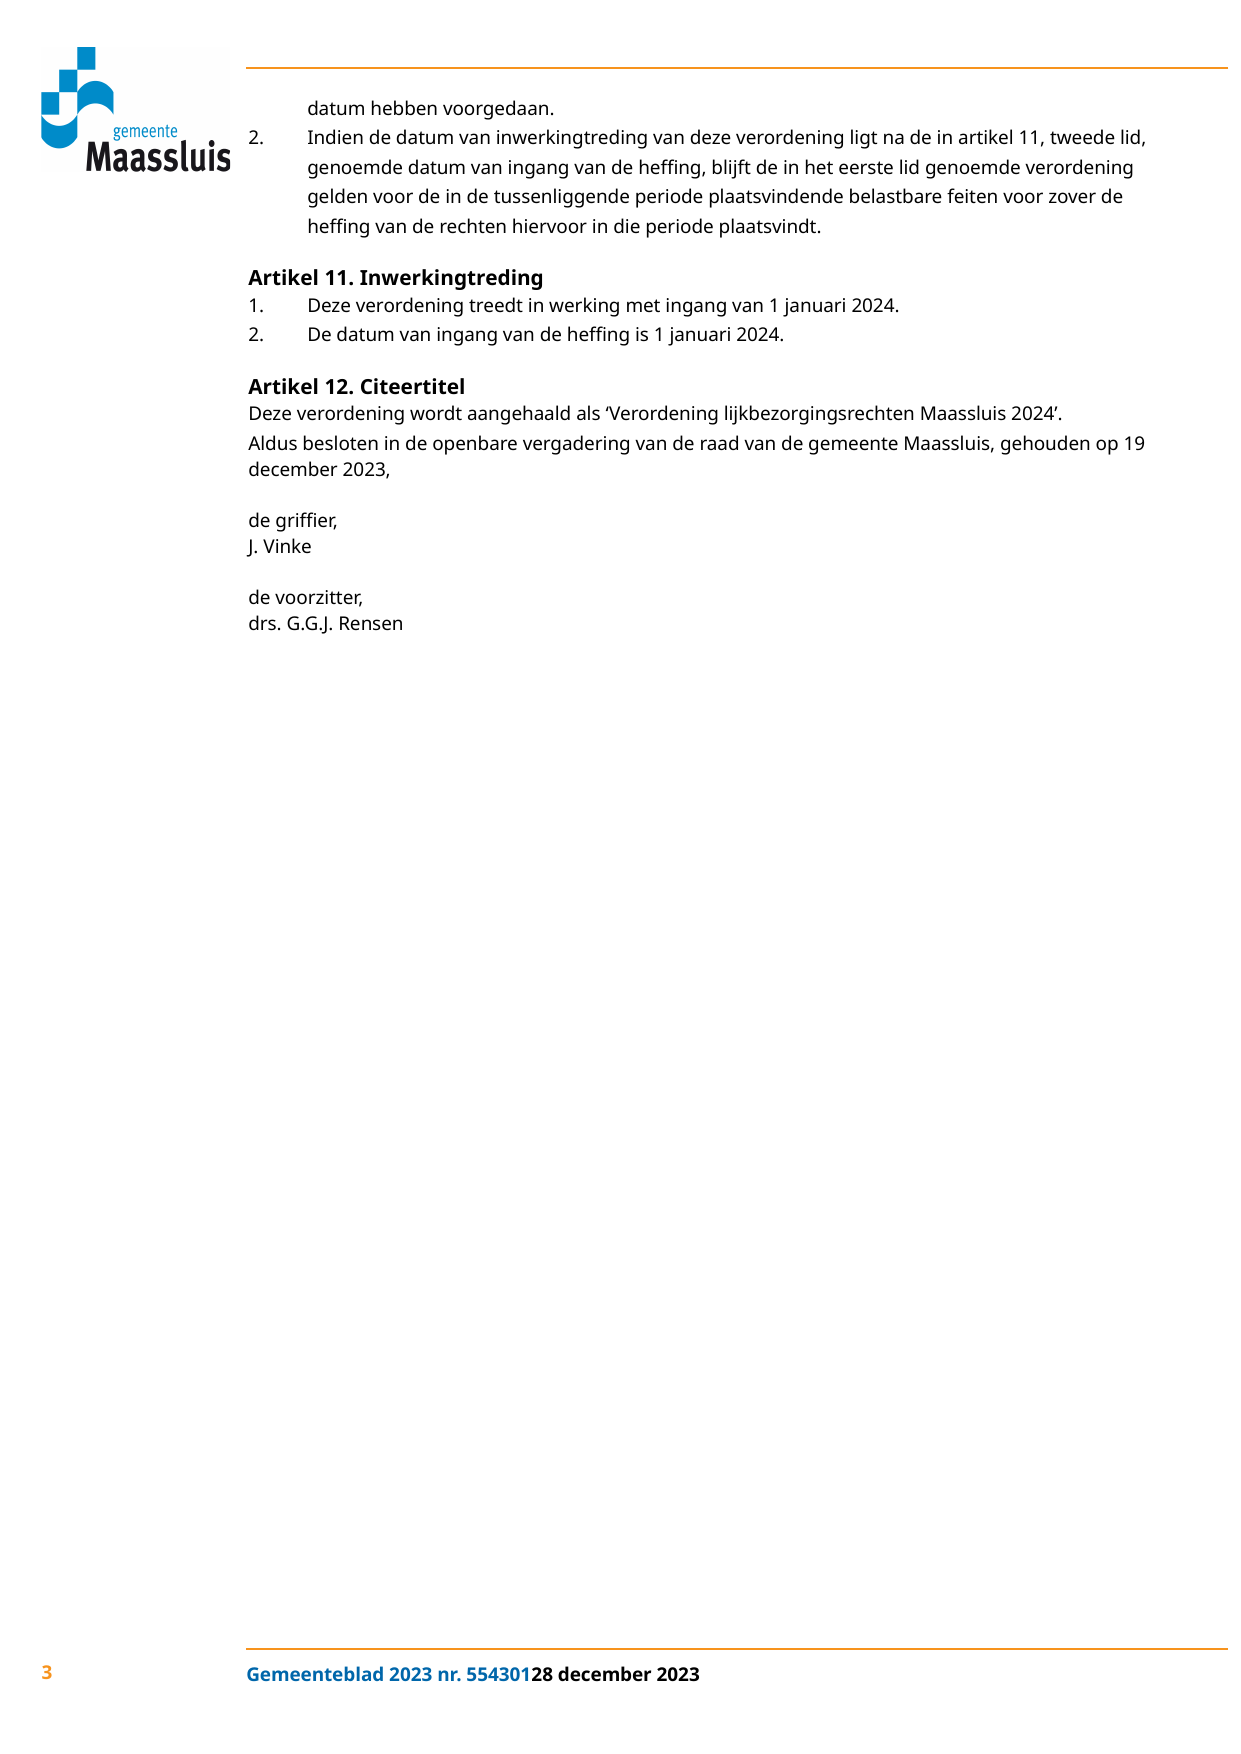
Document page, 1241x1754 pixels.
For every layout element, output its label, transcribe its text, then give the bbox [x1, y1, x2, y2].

text Artikel 11. Inwerkingtreding [248, 263, 1152, 292]
text drs. G.G.J. Rensen [248, 610, 1152, 636]
list Indien de datum van inwerkingtreding van deze verordening ligt na de in artikel 11, tweede lid, genoemde datum van ingang van de heffing, blijft de in het eerste lid genoemde verordening gelden voor de in de tussenliggende periode plaatsvindende belastbare feiten voor zover de heffing van de rechten hiervoor in die periode plaatsvindt. [248, 124, 1152, 239]
list De datum van ingang van de heffing is 1 januari 2024. [248, 322, 1152, 347]
list Deze verordening treedt in werking met ingang van 1 januari 2024. [248, 292, 1152, 318]
text Artikel 12. Citeertitel [248, 372, 1152, 400]
text de griffier, [248, 507, 1152, 533]
picture [41, 47, 77, 92]
text de voorzitter, [248, 584, 1152, 610]
picture [41, 47, 231, 172]
list datum hebben voorgedaan. [248, 95, 1152, 121]
text Aldus besloten in de openbare vergadering van de raad van de gemeente Maassluis, gehouden op 19 december 2023, [248, 430, 1152, 481]
text J. Vinke [248, 533, 1152, 559]
text Deze verordening wordt aangehaald als ‘Verordening lijkbezorgingsrechten Maassluis 2024’. [248, 400, 1152, 426]
